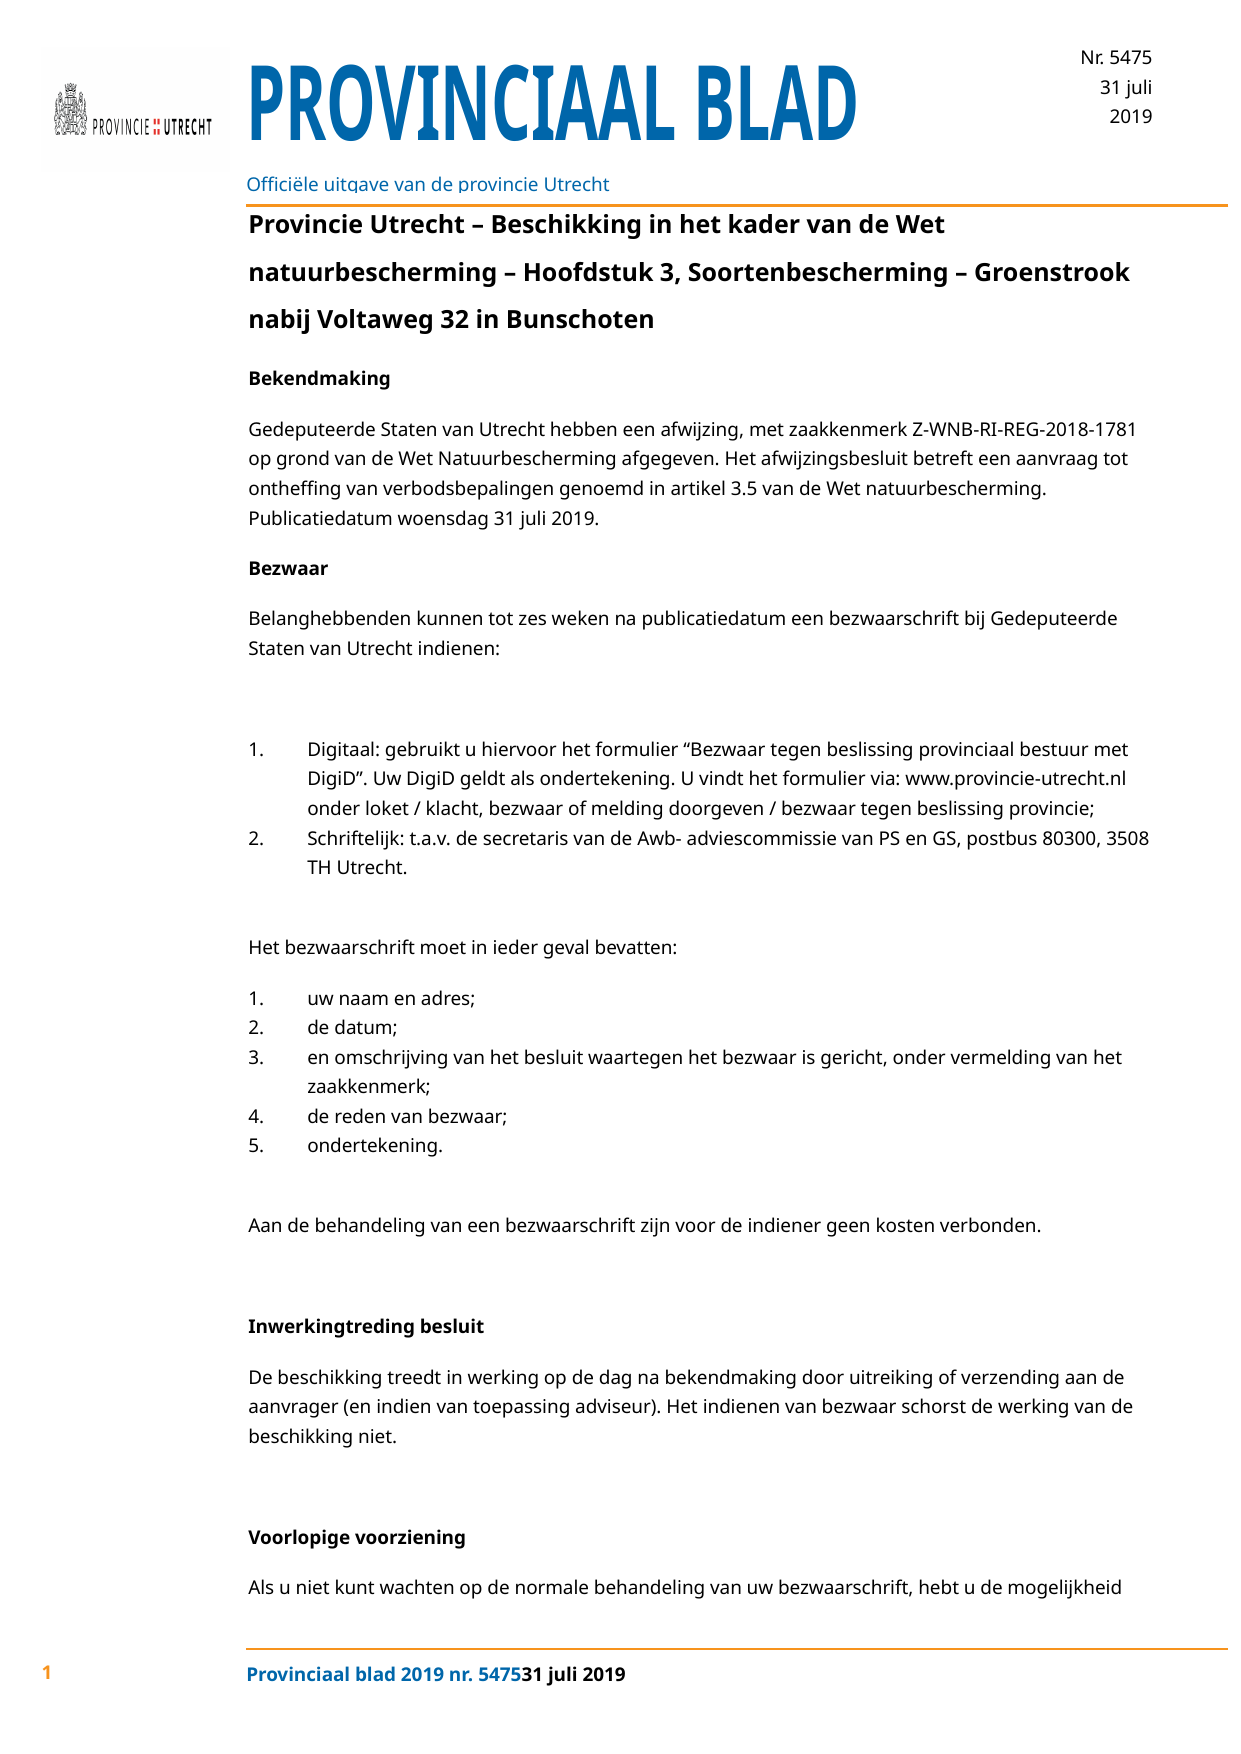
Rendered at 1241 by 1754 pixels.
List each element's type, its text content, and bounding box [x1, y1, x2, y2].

text Voorlopige voorziening [248, 1524, 1152, 1549]
list de reden van bezwaar; [248, 1103, 1152, 1129]
text Als u niet kunt wachten op de normale behandeling van uw bezwaarschrift, hebt u de mogelijkheid [248, 1574, 1152, 1600]
text De beschikking treedt in werking op de dag na bekendmaking door uitreiking of verzending aan de aanvrager (en indien van toepassing adviseur). Het indienen van bezwaar schorst de werking van de beschikking niet. [248, 1364, 1152, 1449]
list ondertekening. [248, 1133, 1152, 1158]
text Het bezwaarschrift moet in ieder geval bevatten: [248, 934, 1152, 960]
text Belanghebbenden kunnen tot zes weken na publicatiedatum een bezwaarschrift bij Gedeputeerde Staten van Utrecht indienen: [248, 606, 1152, 661]
list en omschrijving van het besluit waartegen het bezwaar is gericht, onder vermelding van het zaakkenmerk; [248, 1044, 1152, 1099]
picture [41, 47, 231, 172]
list de datum; [248, 1014, 1152, 1040]
text Inwerkingtreding besluit [248, 1313, 1152, 1339]
text Gedeputeerde Staten van Utrecht hebben een afwijzing, met zaakkenmerk Z-WNB-RI-REG-2018-1781 op grond van de Wet Natuurbescherming afgegeven. Het afwijzingsbesluit betreft een aanvraag tot ontheffing van verbodsbepalingen genoemd in artikel 3.5 van de Wet natuurbescherming. Publicatiedatum woensdag 31 juli 2019. [248, 416, 1152, 530]
list Schriftelijk: t.a.v. de secretaris van de Awb- adviescommissie van PS en GS, postbus 80300, 3508 TH Utrecht. [248, 825, 1152, 880]
text Aan de behandeling van een bezwaarschrift zijn voor de indiener geen kosten verbonden. [248, 1213, 1152, 1238]
text Provincie Utrecht – Beschikking in het kader van de Wet natuurbescherming – Hoofdstuk 3, Soortenbescherming – Groenstrook nabij Voltaweg 32 in Bunschoten [248, 207, 1152, 336]
list uw naam en adres; [248, 985, 1152, 1010]
text Bezwaar [248, 555, 1152, 581]
list Digitaal: gebruikt u hiervoor het formulier “Bezwaar tegen beslissing provinciaal bestuur met DigiD”. Uw DigiD geldt als ondertekening. U vindt het formulier via: www.provincie-utrecht.nl onder loket / klacht, bezwaar of melding doorgeven / bezwaar tegen beslissing provincie; [248, 736, 1152, 821]
text Bekendmaking [248, 366, 1152, 391]
